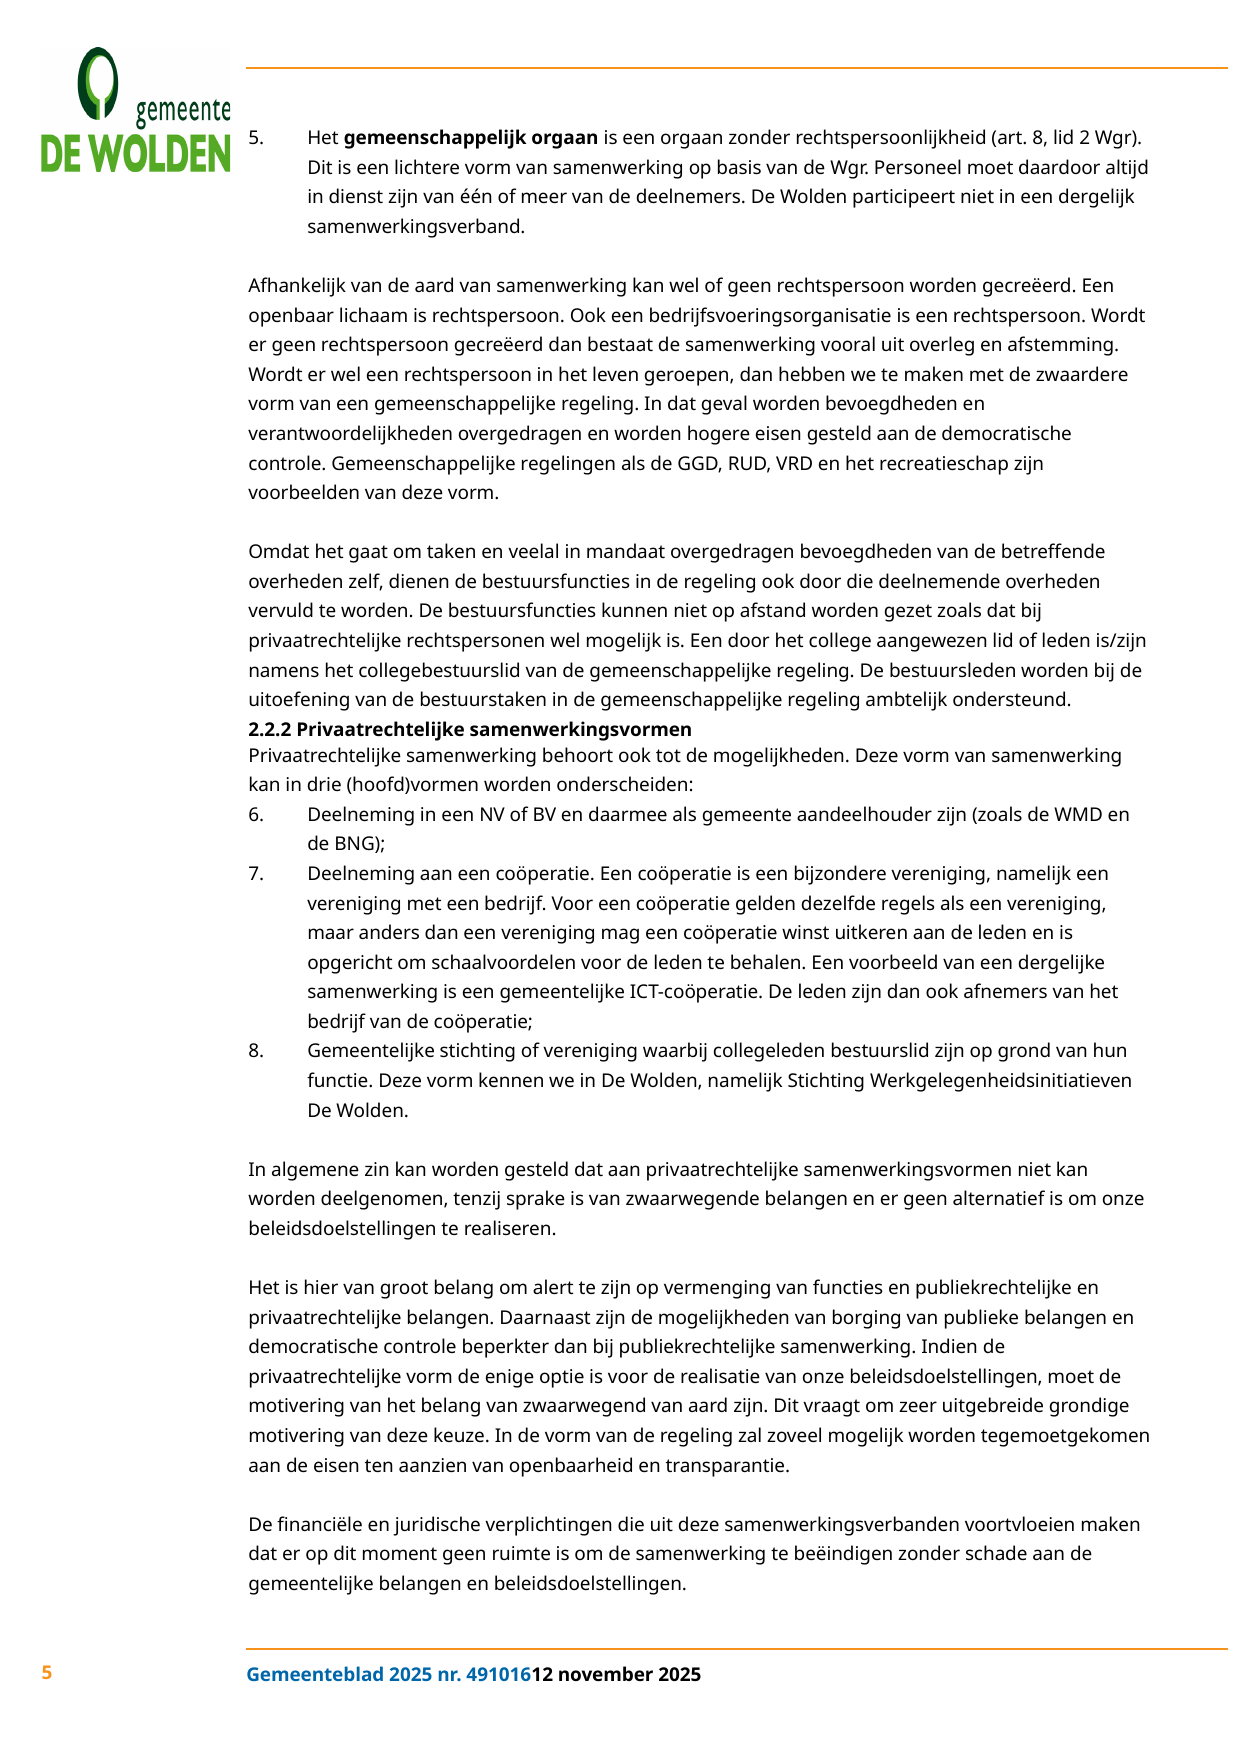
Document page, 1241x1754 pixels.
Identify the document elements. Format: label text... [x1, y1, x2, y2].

text Afhankelijk van de aard van samenwerking kan wel of geen rechtspersoon worden gecreëerd. Een openbaar lichaam is rechtspersoon. Ook een bedrijfsvoeringsorganisatie is een rechtspersoon. Wordt er geen rechtspersoon gecreëerd dan bestaat de samenwerking vooral uit overleg en afstemming. Wordt er wel een rechtspersoon in het leven geroepen, dan hebben we te maken met de zwaardere vorm van een gemeenschappelijke regeling. In dat geval worden bevoegdheden en verantwoordelijkheden overgedragen en worden hogere eisen gesteld aan de democratische controle. Gemeenschappelijke regelingen als de GGD, RUD, VRD en het recreatieschap zijn voorbeelden van deze vorm. [248, 272, 1152, 505]
list Deelneming in een NV of BV en daarmee als gemeente aandeelhouder zijn (zoals de WMD en de BNG); [248, 801, 1152, 856]
list Gemeentelijke stichting of vereniging waarbij collegeleden bestuurslid zijn op grond van hun functie. Deze vorm kennen we in De Wolden, namelijk Stichting Werkgelegenheidsinitiatieven De Wolden. [248, 1038, 1152, 1122]
list Deelneming aan een coöperatie. Een coöperatie is een bijzondere vereniging, namelijk een vereniging met een bedrijf. Voor een coöperatie gelden dezelfde regels als een vereniging, maar anders dan een vereniging mag een coöperatie winst uitkeren aan de leden en is opgericht om schaalvoordelen voor de leden te behalen. Een voorbeeld van een dergelijke samenwerking is een gemeentelijke ICT-coöperatie. De leden zijn dan ook afnemers van het bedrijf van de coöperatie; [248, 860, 1152, 1034]
text De financiële en juridische verplichtingen die uit deze samenwerkingsverbanden voortvloeien maken dat er op dit moment geen ruimte is om de samenwerking te beëindigen zonder schade aan de gemeentelijke belangen en beleidsdoelstellingen. [248, 1511, 1152, 1596]
list Het gemeenschappelijk orgaan is een orgaan zonder rechtspersoonlijkheid (art. 8, lid 2 Wgr). Dit is een lichtere vorm van samenwerking op basis van de Wgr. Personeel moet daardoor altijd in dienst zijn van één of meer van de deelnemers. De Wolden participeert niet in een dergelijk samenwerkingsverband. [248, 124, 1152, 239]
text In algemene zin kan worden gesteld dat aan privaatrechtelijke samenwerkingsvormen niet kan worden deelgenomen, tenzij sprake is van zwaarwegende belangen en er geen alternatief is om onze beleidsdoelstellingen te realiseren. [248, 1156, 1152, 1241]
text Privaatrechtelijke samenwerking behoort ook tot de mogelijkheden. Deze vorm van samenwerking kan in drie (hoofd)vormen worden onderscheiden: [248, 742, 1152, 797]
text Het is hier van groot belang om alert te zijn op vermenging van functies en publiekrechtelijke en privaatrechtelijke belangen. Daarnaast zijn de mogelijkheden van borging van publieke belangen en democratische controle beperkter dan bij publiekrechtelijke samenwerking. Indien de privaatrechtelijke vorm de enige optie is voor de realisatie van onze beleidsdoelstellingen, moet de motivering van het belang van zwaarwegend van aard zijn. Dit vraagt om zeer uitgebreide grondige motivering van deze keuze. In de vorm van de regeling zal zoveel mogelijk worden tegemoetgekomen aan de eisen ten aanzien van openbaarheid en transparantie. [248, 1274, 1152, 1477]
picture [41, 47, 231, 172]
text 2.2.2 Privaatrechtelijke samenwerkingsvormen [248, 716, 1152, 742]
text Omdat het gaat om taken en veelal in mandaat overgedragen bevoegdheden van de betreffende overheden zelf, dienen de bestuursfuncties in de regeling ook door die deelnemende overheden vervuld te worden. De bestuursfuncties kunnen niet op afstand worden gezet zoals dat bij privaatrechtelijke rechtspersonen wel mogelijk is. Een door het college aangewezen lid of leden is/zijn namens het collegebestuurslid van de gemeenschappelijke regeling. De bestuursleden worden bij de uitoefening van de bestuurstaken in de gemeenschappelijke regeling ambtelijk ondersteund. [248, 538, 1152, 712]
